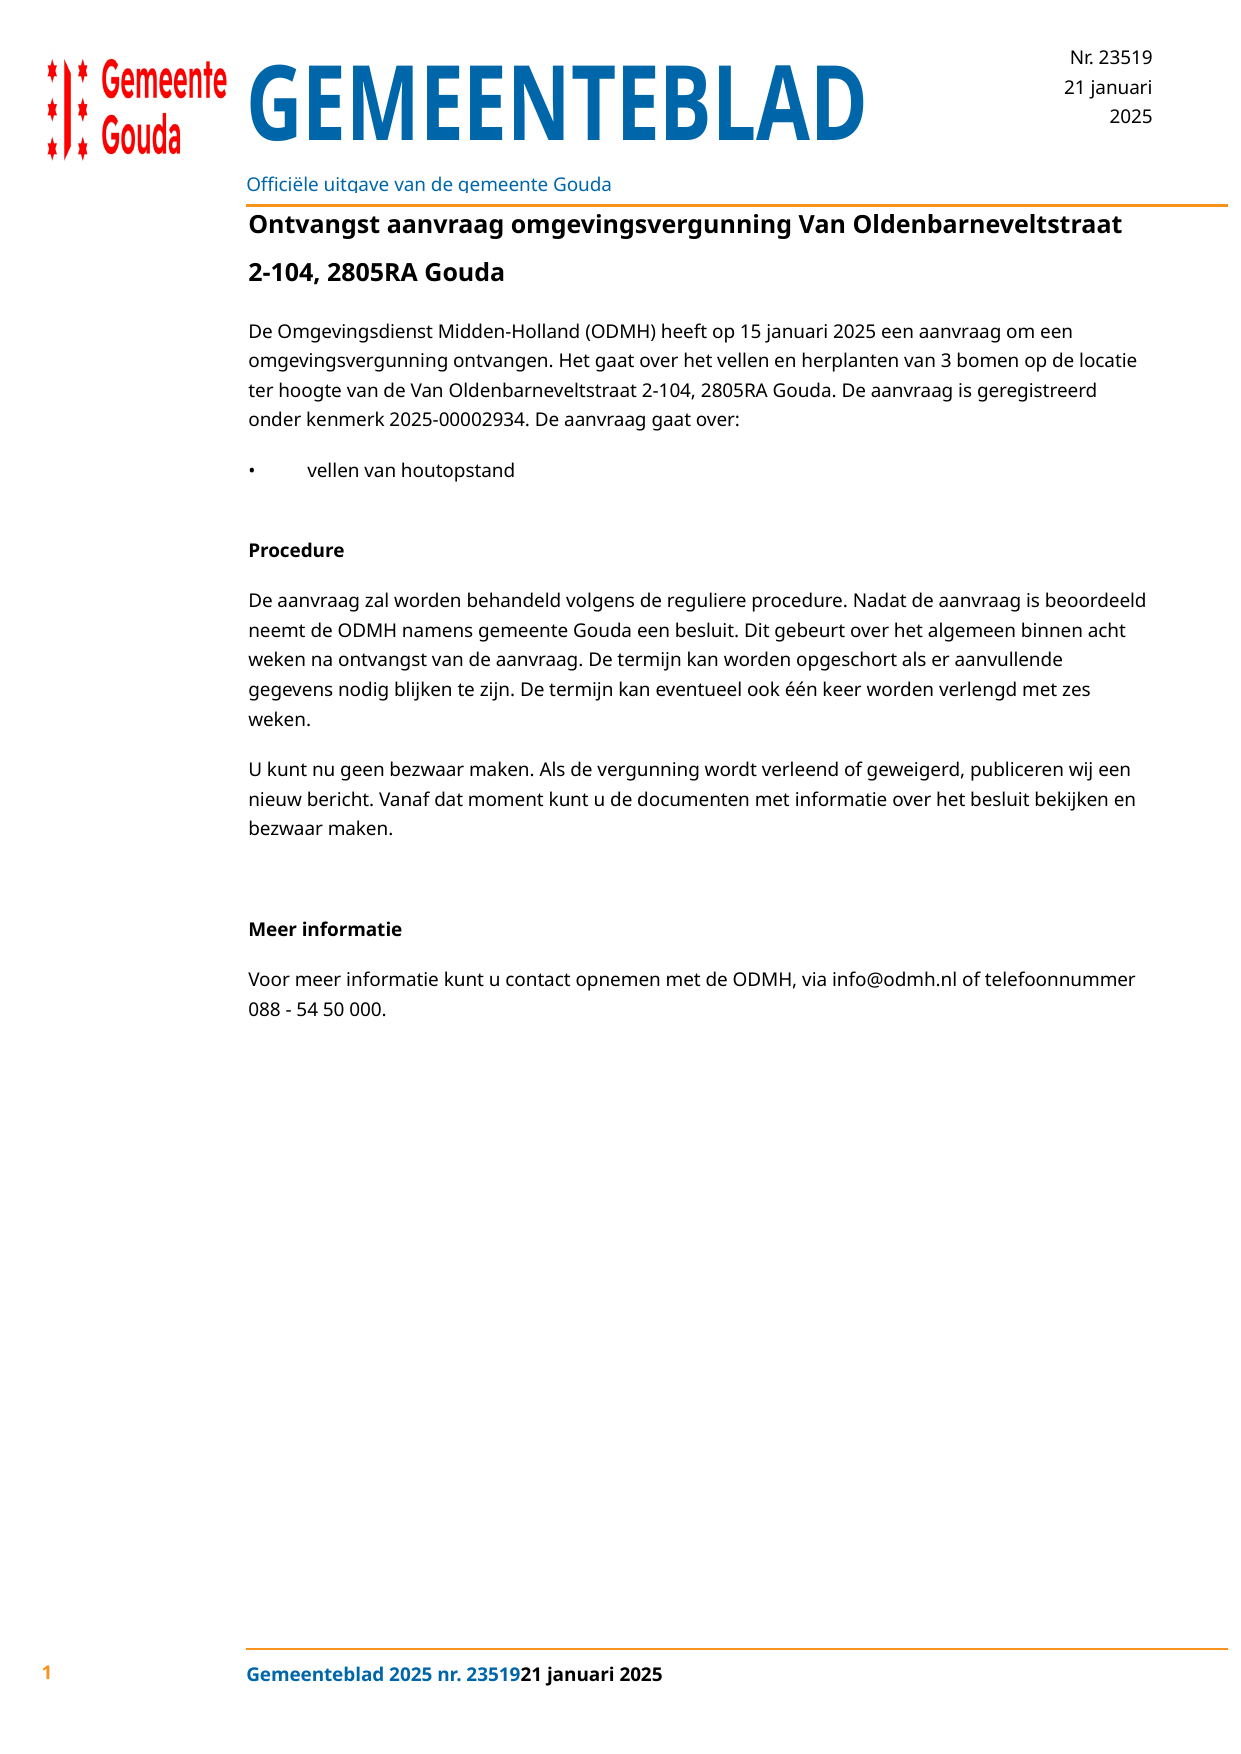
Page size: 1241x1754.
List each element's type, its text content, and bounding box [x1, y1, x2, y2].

text Meer informatie [248, 916, 1152, 942]
text Procedure [248, 537, 1152, 563]
text De Omgevingsdienst Midden-Holland (ODMH) heeft op 15 januari 2025 een aanvraag om een omgevingsvergunning ontvangen. Het gaat over het vellen en herplanten van 3 bomen op de locatie ter hoogte van de Van Oldenbarneveltstraat 2-104, 2805RA Gouda. De aanvraag is geregistreerd onder kenmerk 2025-00002934. De aanvraag gaat over: [248, 318, 1152, 432]
text De aanvraag zal worden behandeld volgens de reguliere procedure. Nadat de aanvraag is beoordeeld neemt de ODMH namens gemeente Gouda een besluit. Dit gebeurt over het algemeen binnen acht weken na ontvangst van de aanvraag. De termijn kan worden opgeschort als er aanvullende gegevens nodig blijken te zijn. De termijn kan eventueel ook één keer worden verlengd met zes weken. [248, 587, 1152, 732]
text U kunt nu geen bezwaar maken. Als de vergunning wordt verleend of geweigerd, publiceren wij een nieuw bericht. Vanaf dat moment kunt u de documenten met informatie over het besluit bekijken en bezwaar maken. [248, 756, 1152, 841]
text Ontvangst aanvraag omgevingsvergunning Van Oldenbarneveltstraat 2-104, 2805RA Gouda [248, 207, 1152, 288]
text Voor meer informatie kunt u contact opnemen met de ODMH, via info@odmh.nl of telefoonnummer 088 - 54 50 000. [248, 967, 1152, 1022]
list vellen van houtopstand [248, 457, 1152, 483]
picture [41, 47, 231, 172]
